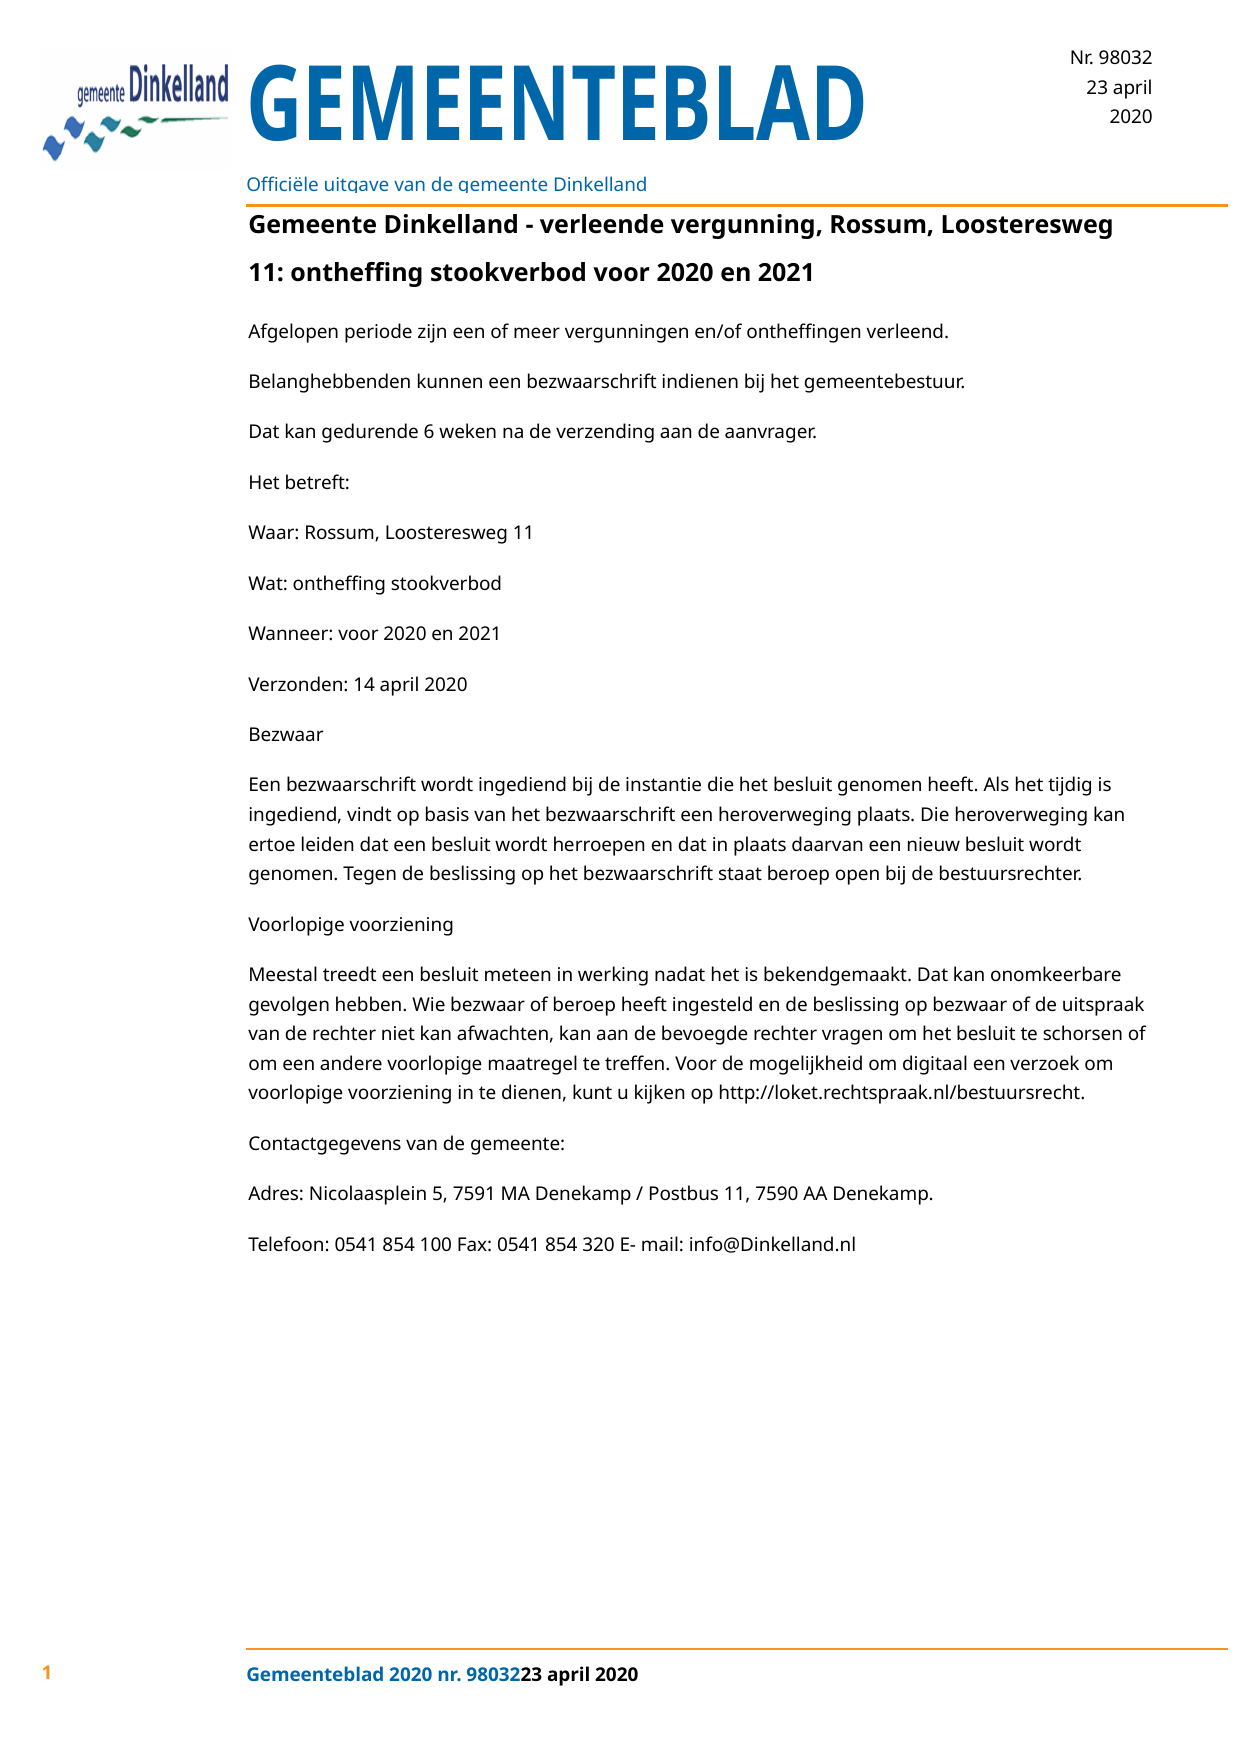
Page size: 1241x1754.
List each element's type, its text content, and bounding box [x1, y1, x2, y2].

text Bezwaar [248, 721, 1152, 747]
text Contactgegevens van de gemeente: [248, 1130, 1152, 1156]
text Telefoon: 0541 854 100 Fax: 0541 854 320 E- mail: info@Dinkelland.nl [248, 1231, 1152, 1257]
text Belanghebbenden kunnen een bezwaarschrift indienen bij het gemeentebestuur. [248, 368, 1152, 394]
text Adres: Nicolaasplein 5, 7591 MA Denekamp / Postbus 11, 7590 AA Denekamp. [248, 1180, 1152, 1206]
text Verzonden: 14 april 2020 [248, 671, 1152, 697]
text Dat kan gedurende 6 weken na de verzending aan de aanvrager. [248, 419, 1152, 444]
text Waar: Rossum, Loosteresweg 11 [248, 519, 1152, 545]
text Voorlopige voorziening [248, 911, 1152, 937]
text Een bezwaarschrift wordt ingediend bij de instantie die het besluit genomen heeft. Als het tijdig is ingediend, vindt op basis van het bezwaarschrift een heroverweging plaats. Die heroverweging kan ertoe leiden dat een besluit wordt herroepen en dat in plaats daarvan een nieuw besluit wordt genomen. Tegen de beslissing op het bezwaarschrift staat beroep open bij de bestuursrechter. [248, 772, 1152, 886]
text Gemeente Dinkelland - verleende vergunning, Rossum, Loosteresweg 11: ontheffing stookverbod voor 2020 en 2021 [248, 207, 1152, 288]
text Meestal treedt een besluit meteen in werking nadat het is bekendgemaakt. Dat kan onomkeerbare gevolgen hebben. Wie bezwaar of beroep heeft ingesteld en de beslissing op bezwaar of de uitspraak van de rechter niet kan afwachten, kan aan de bevoegde rechter vragen om het besluit te schorsen of om een andere voorlopige maatregel te treffen. Voor de mogelijkheid om digitaal een verzoek om voorlopige voorziening in te dienen, kunt u kijken op http://loket.rechtspraak.nl/bestuursrecht. [248, 961, 1152, 1105]
text Wat: ontheffing stookverbod [248, 570, 1152, 596]
picture [41, 47, 231, 172]
text Wanneer: voor 2020 en 2021 [248, 620, 1152, 646]
text Het betreft: [248, 469, 1152, 495]
text Afgelopen periode zijn een of meer vergunningen en/of ontheffingen verleend. [248, 318, 1152, 344]
